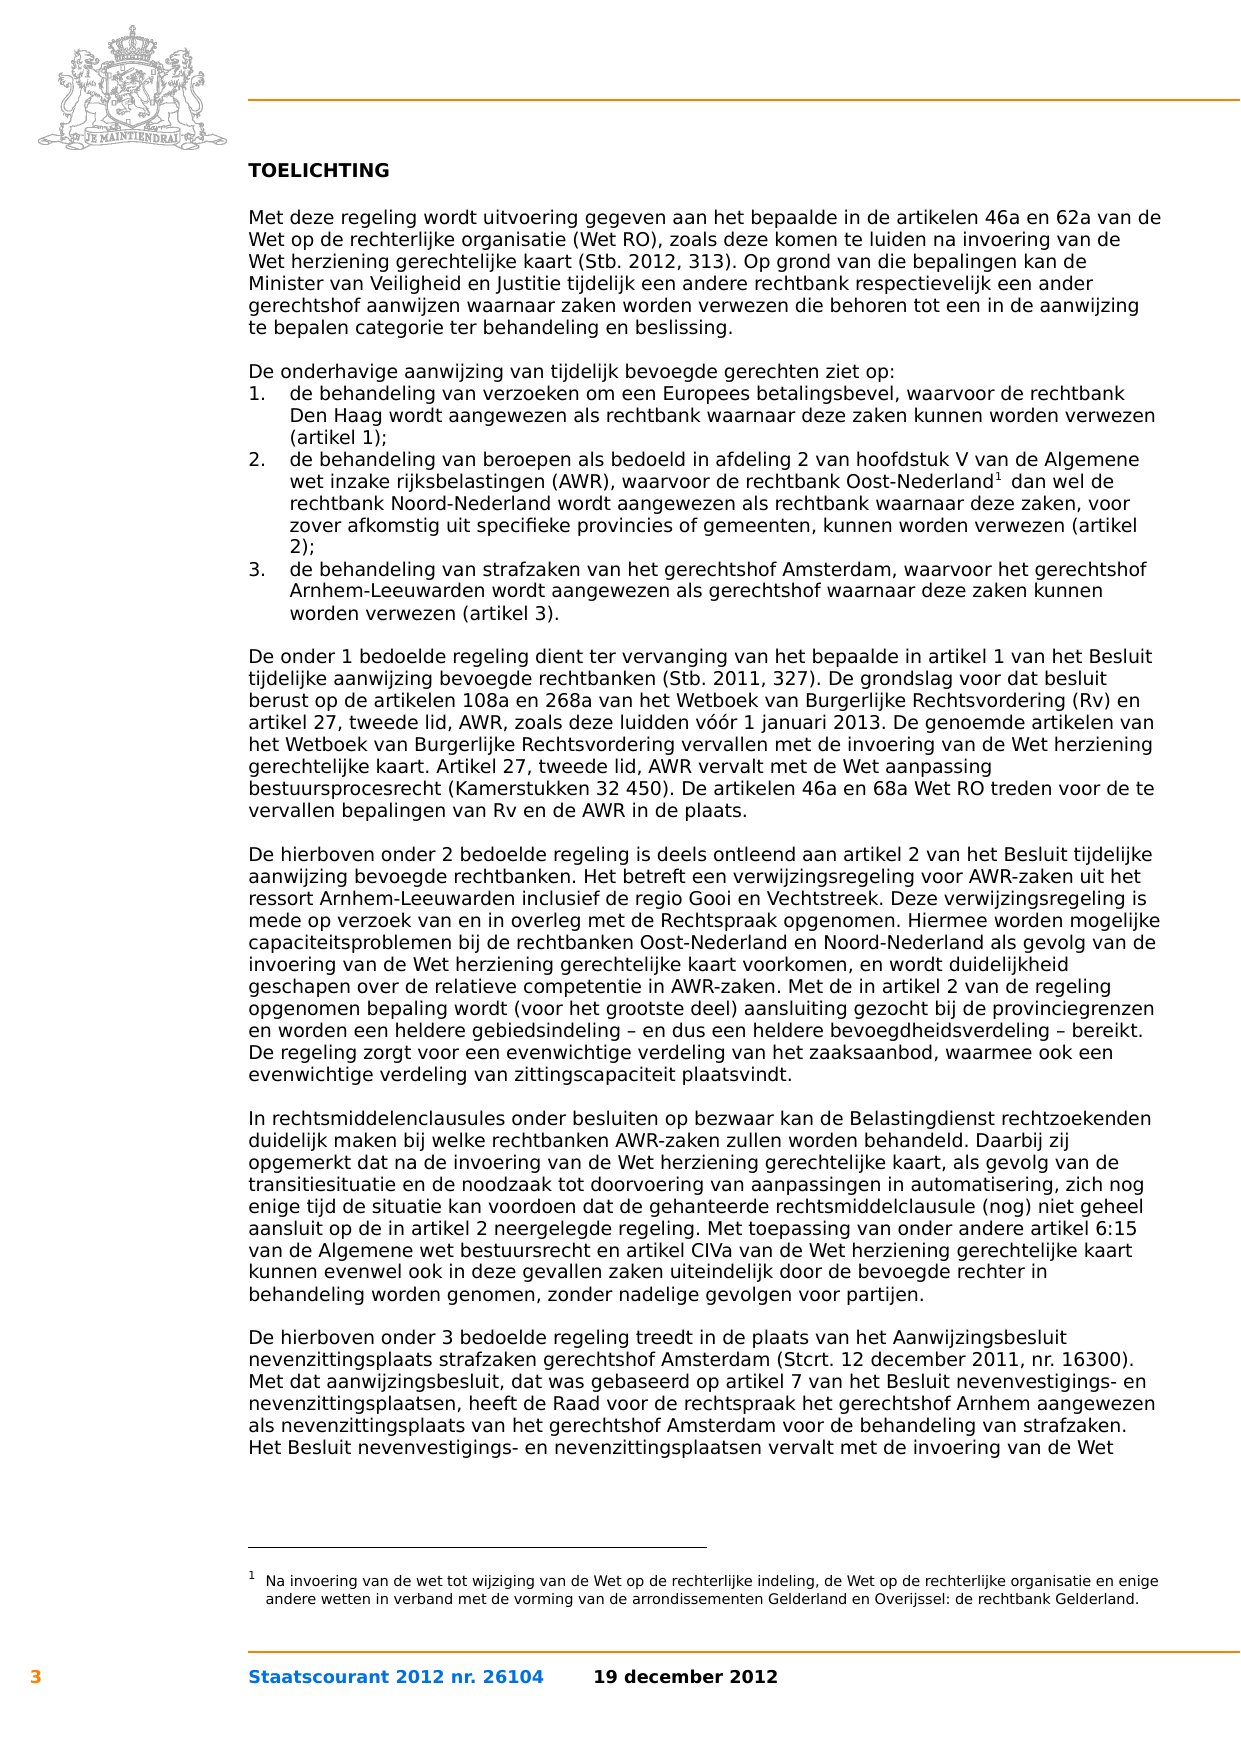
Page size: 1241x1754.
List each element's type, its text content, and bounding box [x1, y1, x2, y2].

picture [38, 25, 227, 150]
text De onderhavige aanwijzing van tijdelijk bevoegde gerechten ziet op: [248, 361, 1163, 383]
text 3. de behandeling van strafzaken van het gerechtshof Amsterdam, waarvoor het gerechtshof Arnhem-Leeuwarden wordt aangewezen als gerechtshof waarnaar deze zaken kunnen worden verwezen (artikel 3). [248, 558, 1163, 624]
subtitle TOELICHTING [248, 160, 1163, 182]
text De onder 1 bedoelde regeling dient ter vervanging van het bepaalde in artikel 1 van het Besluit tijdelijke aanwijzing bevoegde rechtbanken (Stb. 2011, 327). De grondslag voor dat besluit berust op de artikelen 108a en 268a van het Wetboek van Burgerlijke Rechtsvordering (Rv) en artikel 27, tweede lid, AWR, zoals deze luidden vóór 1 januari 2013. De genoemde artikelen van het Wetboek van Burgerlijke Rechtsvordering vervallen met de invoering van de Wet herziening gerechtelijke kaart. Artikel 27, tweede lid, AWR vervalt met de Wet aanpassing bestuursprocesrecht (Kamerstukken 32 450). De artikelen 46a en 68a Wet RO treden voor de te vervallen bepalingen van Rv en de AWR in de plaats. [248, 646, 1163, 822]
text Met deze regeling wordt uitvoering gegeven aan het bepaalde in de artikelen 46a en 62a van de Wet op de rechterlijke organisatie (Wet RO), zoals deze komen te luiden na invoering van de Wet herziening gerechtelijke kaart (Stb. 2012, 313). Op grond van die bepalingen kan de Minister van Veiligheid en Justitie tijdelijk een andere rechtbank respectievelijk een ander gerechtshof aanwijzen waarnaar zaken worden verwezen die behoren tot een in de aanwijzing te bepalen categorie ter behandeling en beslissing. [248, 207, 1163, 339]
text De hierboven onder 3 bedoelde regeling treedt in de plaats van het Aanwijzingsbesluit nevenzittingsplaats strafzaken gerechtshof Amsterdam (Stcrt. 12 december 2011, nr. 16300). Met dat aanwijzingsbesluit, dat was gebaseerd op artikel 7 van het Besluit nevenvestigings- en nevenzittingsplaatsen, heeft de Raad voor de rechtspraak het gerechtshof Arnhem aangewezen als nevenzittingsplaats van het gerechtshof Amsterdam voor de behandeling van strafzaken. Het Besluit nevenvestigings- en nevenzittingsplaatsen vervalt met de invoering van de Wet [248, 1327, 1163, 1459]
text 1. de behandeling van verzoeken om een Europees betalingsbevel, waarvoor de rechtbank Den Haag wordt aangewezen als rechtbank waarnaar deze zaken kunnen worden verwezen (artikel 1); [248, 383, 1163, 448]
text In rechtsmiddelenclausules onder besluiten op bezwaar kan de Belastingdienst rechtzoekenden duidelijk maken bij welke rechtbanken AWR-zaken zullen worden behandeld. Daarbij zij opgemerkt dat na de invoering van de Wet herziening gerechtelijke kaart, als gevolg van de transitiesituatie en de noodzaak tot doorvoering van aanpassingen in automatisering, zich nog enige tijd de situatie kan voordoen dat de gehanteerde rechtsmiddelclausule (nog) niet geheel aansluit op de in artikel 2 neergelegde regeling. Met toepassing van onder andere artikel 6:15 van de Algemene wet bestuursrecht en artikel CIVa van de Wet herziening gerechtelijke kaart kunnen evenwel ook in deze gevallen zaken uiteindelijk door de bevoegde rechter in behandeling worden genomen, zonder nadelige gevolgen voor partijen. [248, 1108, 1163, 1305]
text Na invoering van de wet tot wijziging van de Wet op de rechterlijke indeling, de Wet op de rechterlijke organisatie en enige andere wetten in verband met de vorming van de arrondissementen Gelderland en Overijssel: de rechtbank Gelderland. [248, 1569, 1163, 1608]
text 2. de behandeling van beroepen als bedoeld in afdeling 2 van hoofdstuk V van de Algemene wet inzake rijksbelastingen (AWR), waarvoor de rechtbank Oost-Nederland dan wel de rechtbank Noord-Nederland wordt aangewezen als rechtbank waarnaar deze zaken, voor zover afkomstig uit specifieke provincies of gemeenten, kunnen worden verwezen (artikel 2); [248, 448, 1163, 558]
text De hierboven onder 2 bedoelde regeling is deels ontleend aan artikel 2 van het Besluit tijdelijke aanwijzing bevoegde rechtbanken. Het betreft een verwijzingsregeling voor AWR-zaken uit het ressort Arnhem-Leeuwarden inclusief de regio Gooi en Vechtstreek. Deze verwijzingsregeling is mede op verzoek van en in overleg met de Rechtspraak opgenomen. Hiermee worden mogelijke capaciteitsproblemen bij de rechtbanken Oost-Nederland en Noord-Nederland als gevolg van de invoering van de Wet herziening gerechtelijke kaart voorkomen, en wordt duidelijkheid geschapen over de relatieve competentie in AWR-zaken. Met de in artikel 2 van de regeling opgenomen bepaling wordt (voor het grootste deel) aansluiting gezocht bij de provinciegrenzen en worden een heldere gebiedsindeling – en dus een heldere bevoegdheidsverdeling – bereikt. De regeling zorgt voor een evenwichtige verdeling van het zaaksaanbod, waarmee ook een evenwichtige verdeling van zittingscapaciteit plaatsvindt. [248, 844, 1163, 1086]
